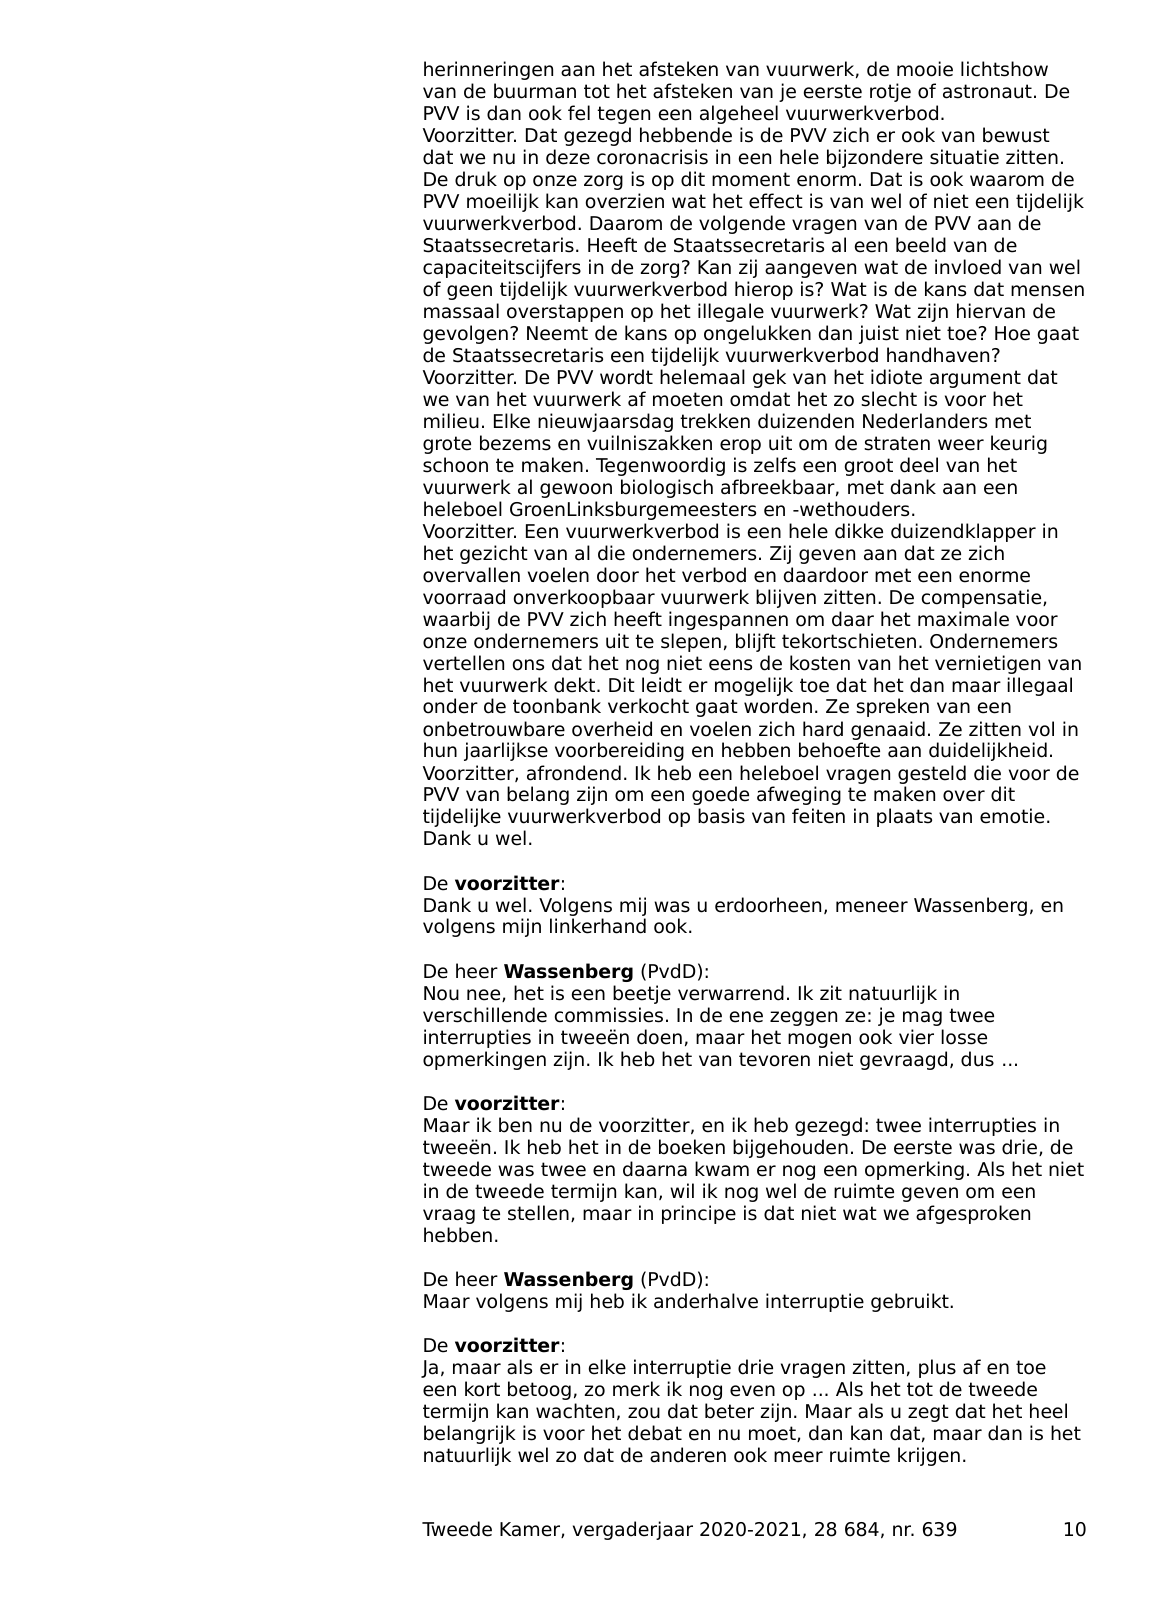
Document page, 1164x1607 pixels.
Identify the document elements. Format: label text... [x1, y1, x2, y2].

text Voorzitter. Een vuurwerkverbod is een hele dikke duizendklapper in het gezicht van al die ondernemers. Zij geven aan dat ze zich overvallen voelen door het verbod en daardoor met een enorme voorraad onverkoopbaar vuurwerk blijven zitten. De compensatie, waarbij de PVV zich heeft ingespannen om daar het maximale voor onze ondernemers uit te slepen, blijft tekortschieten. Ondernemers vertellen ons dat het nog niet eens de kosten van het vernietigen van het vuurwerk dekt. Dit leidt er mogelijk toe dat het dan maar illegaal onder de toonbank verkocht gaat worden. Ze spreken van een onbetrouwbare overheid en voelen zich hard genaaid. Ze zitten vol in hun jaarlijkse voorbereiding en hebben behoefte aan duidelijkheid. [422, 521, 1087, 762]
text De voorzitter: [422, 872, 1087, 894]
text Dank u wel. Volgens mij was u erdoorheen, meneer Wassenberg, en volgens mijn linkerhand ook. [422, 894, 1087, 938]
text Dank u wel. [422, 828, 1087, 850]
text Ja, maar als er in elke interruptie drie vragen zitten, plus af en toe een kort betoog, zo merk ik nog even op ... Als het tot de tweede termijn kan wachten, zou dat beter zijn. Maar als u zegt dat het heel belangrijk is voor het debat en nu moet, dan kan dat, maar dan is het natuurlijk wel zo dat de anderen ook meer ruimte krijgen. [422, 1357, 1087, 1467]
text Maar volgens mij heb ik anderhalve interruptie gebruikt. [422, 1291, 1087, 1313]
text Nou nee, het is een beetje verwarrend. Ik zit natuurlijk in verschillende commissies. In de ene zeggen ze: je mag twee interrupties in tweeën doen, maar het mogen ook vier losse opmerkingen zijn. Ik heb het van tevoren niet gevraagd, dus ... [422, 983, 1087, 1071]
text Maar ik ben nu de voorzitter, en ik heb gezegd: twee interrupties in tweeën. Ik heb het in de boeken bijgehouden. De eerste was drie, de tweede was twee en daarna kwam er nog een opmerking. Als het niet in de tweede termijn kan, wil ik nog wel de ruimte geven om een vraag te stellen, maar in principe is dat niet wat we afgesproken hebben. [422, 1115, 1087, 1247]
text Voorzitter, afrondend. Ik heb een heleboel vragen gesteld die voor de PVV van belang zijn om een goede afweging te maken over dit tijdelijke vuurwerkverbod op basis van feiten in plaats van emotie. [422, 762, 1087, 828]
text Voorzitter. De PVV wordt helemaal gek van het idiote argument dat we van het vuurwerk af moeten omdat het zo slecht is voor het milieu. Elke nieuwjaarsdag trekken duizenden Nederlanders met grote bezems en vuilniszakken erop uit om de straten weer keurig schoon te maken. Tegenwoordig is zelfs een groot deel van het vuurwerk al gewoon biologisch afbreekbaar, met dank aan een heleboel GroenLinksburgemeesters en -wethouders. [422, 367, 1087, 521]
text De heer Wassenberg (PvdD): [422, 961, 1087, 983]
text De heer Wassenberg (PvdD): [422, 1269, 1087, 1291]
text De voorzitter: [422, 1335, 1087, 1357]
text herinneringen aan het afsteken van vuurwerk, de mooie lichtshow van de buurman tot het afsteken van je eerste rotje of astronaut. De PVV is dan ook fel tegen een algeheel vuurwerkverbod. [422, 59, 1087, 125]
text De voorzitter: [422, 1093, 1087, 1115]
text Voorzitter. Dat gezegd hebbende is de PVV zich er ook van bewust dat we nu in deze coronacrisis in een hele bijzondere situatie zitten. De druk op onze zorg is op dit moment enorm. Dat is ook waarom de PVV moeilijk kan overzien wat het effect is van wel of niet een tijdelijk vuurwerkverbod. Daarom de volgende vragen van de PVV aan de Staatssecretaris. Heeft de Staatssecretaris al een beeld van de capaciteitscijfers in de zorg? Kan zij aangeven wat de invloed van wel of geen tijdelijk vuurwerkverbod hierop is? Wat is de kans dat mensen massaal overstappen op het illegale vuurwerk? Wat zijn hiervan de gevolgen? Neemt de kans op ongelukken dan juist niet toe? Hoe gaat de Staatssecretaris een tijdelijk vuurwerkverbod handhaven? [422, 125, 1087, 367]
